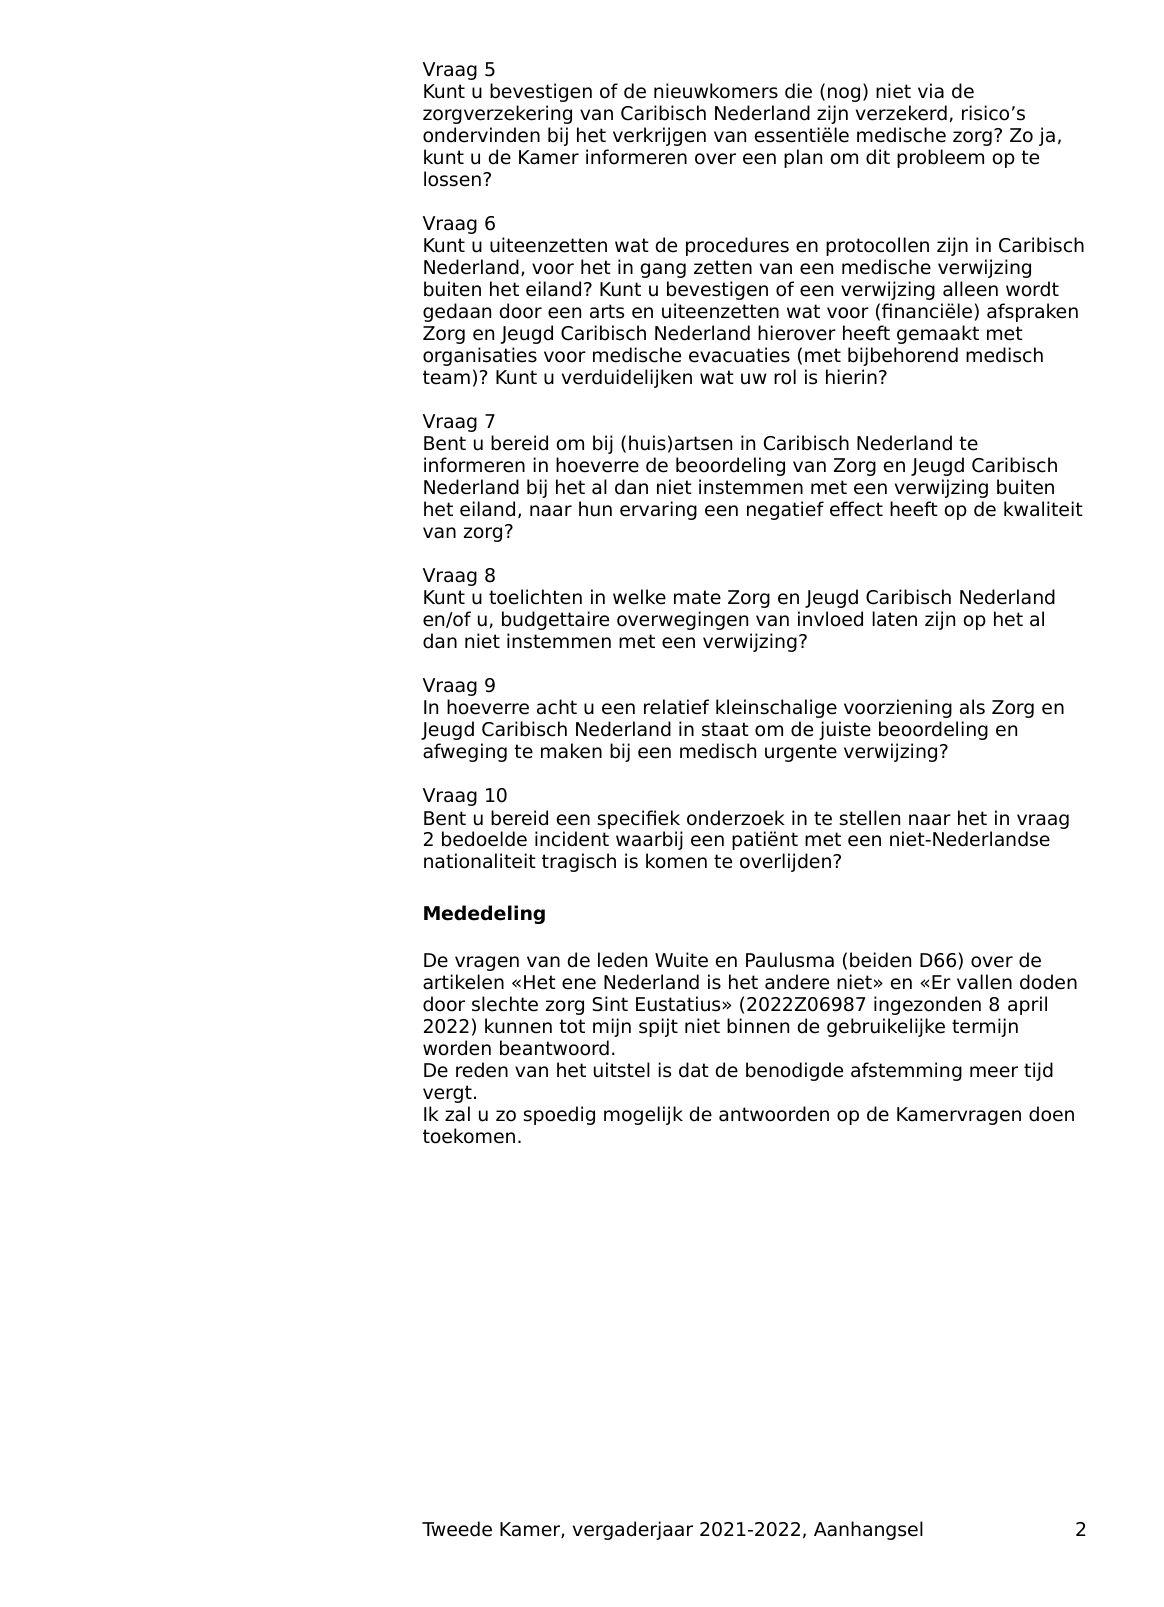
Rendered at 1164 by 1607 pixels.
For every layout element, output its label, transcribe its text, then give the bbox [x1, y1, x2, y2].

text Vraag 9 [422, 675, 1087, 697]
text Bent u bereid om bij (huis)artsen in Caribisch Nederland te informeren in hoeverre de beoordeling van Zorg en Jeugd Caribisch Nederland bij het al dan niet instemmen met een verwijzing buiten het eiland, naar hun ervaring een negatief effect heeft op de kwaliteit van zorg? [422, 433, 1087, 543]
text Bent u bereid een specifiek onderzoek in te stellen naar het in vraag 2 bedoelde incident waarbij een patiënt met een niet-Nederlandse nationaliteit tragisch is komen te overlijden? [422, 807, 1087, 873]
text De reden van het uitstel is dat de benodigde afstemming meer tijd vergt. [422, 1060, 1087, 1104]
text Ik zal u zo spoedig mogelijk de antwoorden op de Kamervragen doen toekomen. [422, 1104, 1087, 1148]
text De vragen van de leden Wuite en Paulusma (beiden D66) over de artikelen «Het ene Nederland is het andere niet» en «Er vallen doden door slechte zorg Sint Eustatius» (2022Z06987 ingezonden 8 april 2022) kunnen tot mijn spijt niet binnen de gebruikelijke termijn worden beantwoord. [422, 950, 1087, 1060]
text Vraag 5 [422, 59, 1087, 81]
text Kunt u toelichten in welke mate Zorg en Jeugd Caribisch Nederland en/of u, budgettaire overwegingen van invloed laten zijn op het al dan niet instemmen met een verwijzing? [422, 587, 1087, 653]
text Vraag 7 [422, 411, 1087, 433]
text In hoeverre acht u een relatief kleinschalige voorziening als Zorg en Jeugd Caribisch Nederland in staat om de juiste beoordeling en afweging te maken bij een medisch urgente verwijzing? [422, 697, 1087, 763]
text Vraag 10 [422, 785, 1087, 807]
subtitle Mededeling [422, 903, 1087, 925]
text Kunt u bevestigen of de nieuwkomers die (nog) niet via de zorgverzekering van Caribisch Nederland zijn verzekerd, risico’s ondervinden bij het verkrijgen van essentiële medische zorg? Zo ja, kunt u de Kamer informeren over een plan om dit probleem op te lossen? [422, 81, 1087, 191]
text Kunt u uiteenzetten wat de procedures en protocollen zijn in Caribisch Nederland, voor het in gang zetten van een medische verwijzing buiten het eiland? Kunt u bevestigen of een verwijzing alleen wordt gedaan door een arts en uiteenzetten wat voor (financiële) afspraken Zorg en Jeugd Caribisch Nederland hierover heeft gemaakt met organisaties voor medische evacuaties (met bijbehorend medisch team)? Kunt u verduidelijken wat uw rol is hierin? [422, 235, 1087, 389]
text Vraag 8 [422, 565, 1087, 587]
text Vraag 6 [422, 213, 1087, 235]
